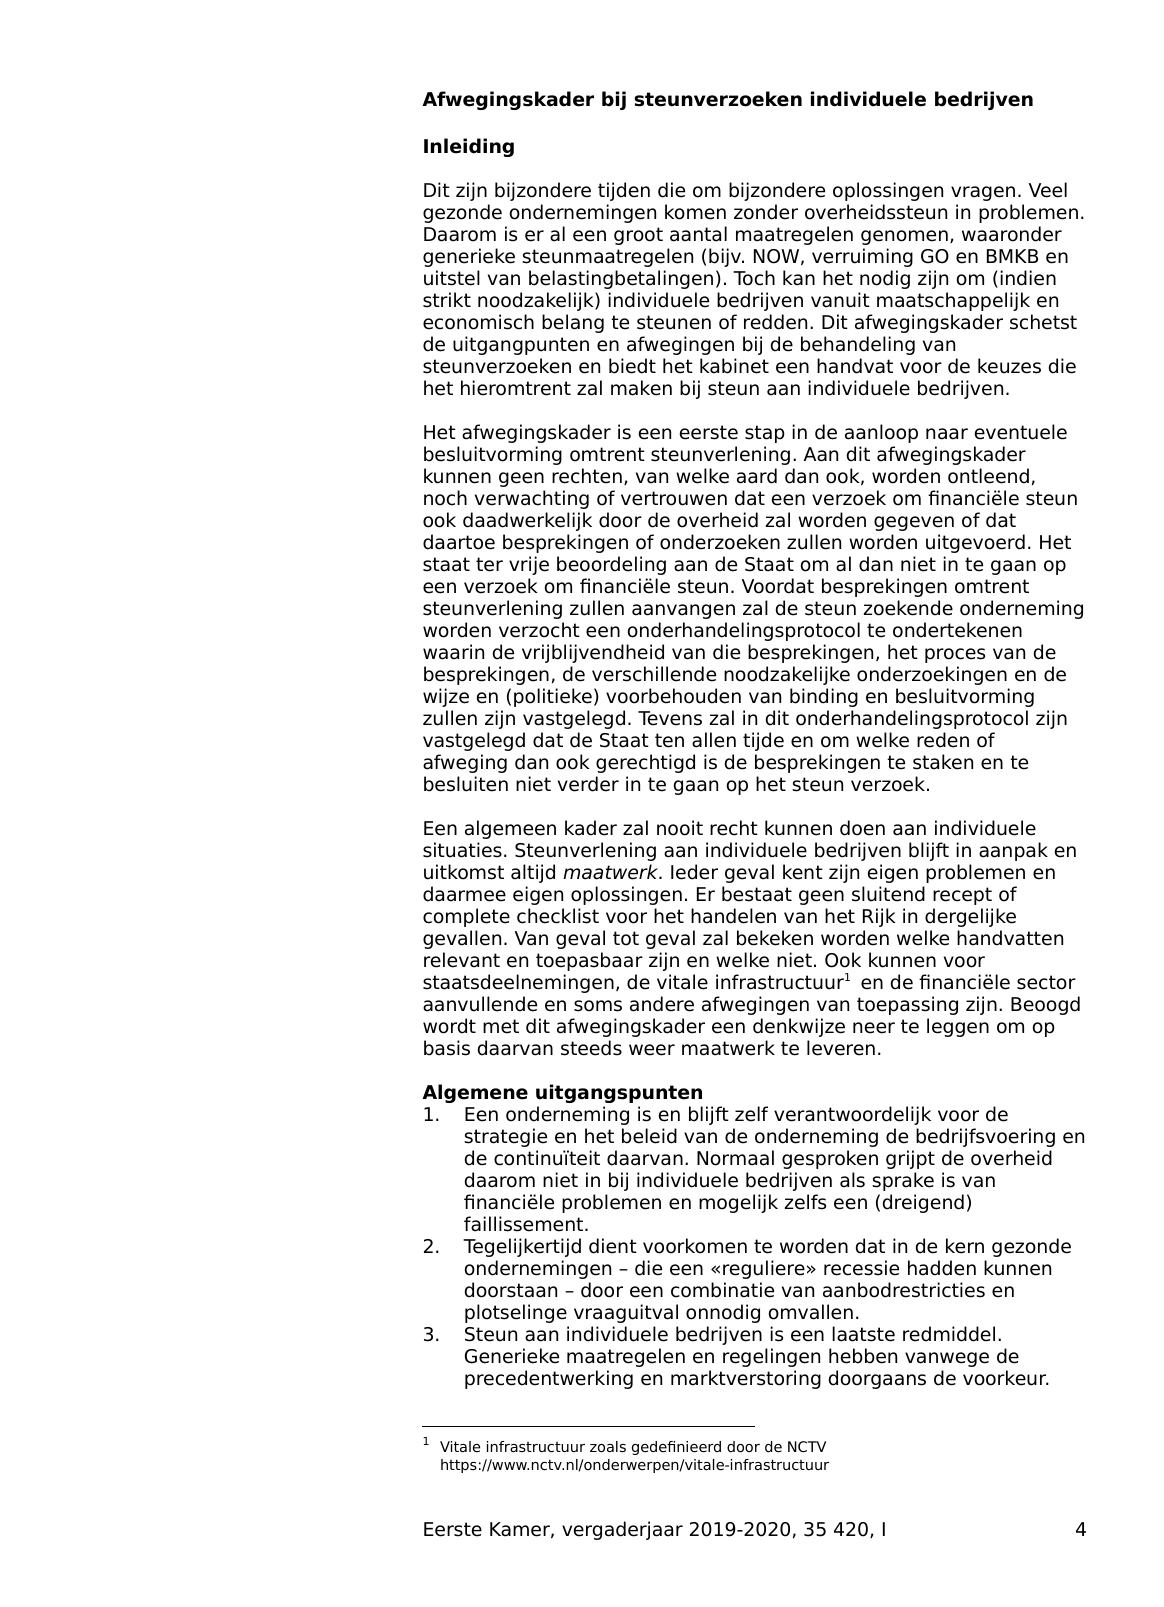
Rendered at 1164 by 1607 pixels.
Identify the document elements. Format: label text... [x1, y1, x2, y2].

text Het afwegingskader is een eerste stap in de aanloop naar eventuele besluitvorming omtrent steunverlening. Aan dit afwegingskader kunnen geen rechten, van welke aard dan ook, worden ontleend, noch verwachting of vertrouwen dat een verzoek om financiële steun ook daadwerkelijk door de overheid zal worden gegeven of dat daartoe besprekingen of onderzoeken zullen worden uitgevoerd. Het staat ter vrije beoordeling aan de Staat om al dan niet in te gaan op een verzoek om financiële steun. Voordat besprekingen omtrent steunverlening zullen aanvangen zal de steun zoekende onderneming worden verzocht een onderhandelingsprotocol te ondertekenen waarin de vrijblijvendheid van die besprekingen, het proces van de besprekingen, de verschillende noodzakelijke onderzoekingen en de wijze en (politieke) voorbehouden van binding en besluitvorming zullen zijn vastgelegd. Tevens zal in dit onderhandelingsprotocol zijn vastgelegd dat de Staat ten allen tijde en om welke reden of afweging dan ook gerechtigd is de besprekingen te staken en te besluiten niet verder in te gaan op het steun verzoek. [422, 422, 1087, 796]
text Dit zijn bijzondere tijden die om bijzondere oplossingen vragen. Veel gezonde ondernemingen komen zonder overheidssteun in problemen. Daarom is er al een groot aantal maatregelen genomen, waaronder generieke steunmaatregelen (bijv. NOW, verruiming GO en BMKB en uitstel van belastingbetalingen). Toch kan het nodig zijn om (indien strikt noodzakelijk) individuele bedrijven vanuit maatschappelijk en economisch belang te steunen of redden. Dit afwegingskader schetst de uitgangpunten en afwegingen bij de behandeling van steunverzoeken en biedt het kabinet een handvat voor de keuzes die het hieromtrent zal maken bij steun aan individuele bedrijven. [422, 180, 1087, 400]
text 1. Een onderneming is en blijft zelf verantwoordelijk voor de strategie en het beleid van de onderneming de bedrijfsvoering en de continuïteit daarvan. Normaal gesproken grijpt de overheid daarom niet in bij individuele bedrijven als sprake is van financiële problemen en mogelijk zelfs een (dreigend) faillissement. [422, 1104, 1087, 1236]
text 3. Steun aan individuele bedrijven is een laatste redmiddel. Generieke maatregelen en regelingen hebben vanwege de precedentwerking en marktverstoring doorgaans de voorkeur. [422, 1324, 1087, 1390]
text 2. Tegelijkertijd dient voorkomen te worden dat in de kern gezonde ondernemingen – die een «reguliere» recessie hadden kunnen doorstaan – door een combinatie van aanbodrestricties en plotselinge vraaguitval onnodig omvallen. [422, 1236, 1087, 1324]
subtitle Algemene uitgangspunten [422, 1082, 1087, 1104]
subtitle Inleiding [422, 136, 1087, 158]
text Vitale infrastructuur zoals gedefinieerd door de NCTV https://www.nctv.nl/onderwerpen/vitale-infrastructuur [422, 1435, 1087, 1474]
subtitle Afwegingskader bij steunverzoeken individuele bedrijven [422, 89, 1087, 111]
text Een algemeen kader zal nooit recht kunnen doen aan individuele situaties. Steunverlening aan individuele bedrijven blijft in aanpak en uitkomst altijd maatwerk. Ieder geval kent zijn eigen problemen en daarmee eigen oplossingen. Er bestaat geen sluitend recept of complete checklist voor het handelen van het Rijk in dergelijke gevallen. Van geval tot geval zal bekeken worden welke handvatten relevant en toepasbaar zijn en welke niet. Ook kunnen voor staatsdeelnemingen, de vitale infrastructuur en de financiële sector aanvullende en soms andere afwegingen van toepassing zijn. Beoogd wordt met dit afwegingskader een denkwijze neer te leggen om op basis daarvan steeds weer maatwerk te leveren. [422, 818, 1087, 1060]
